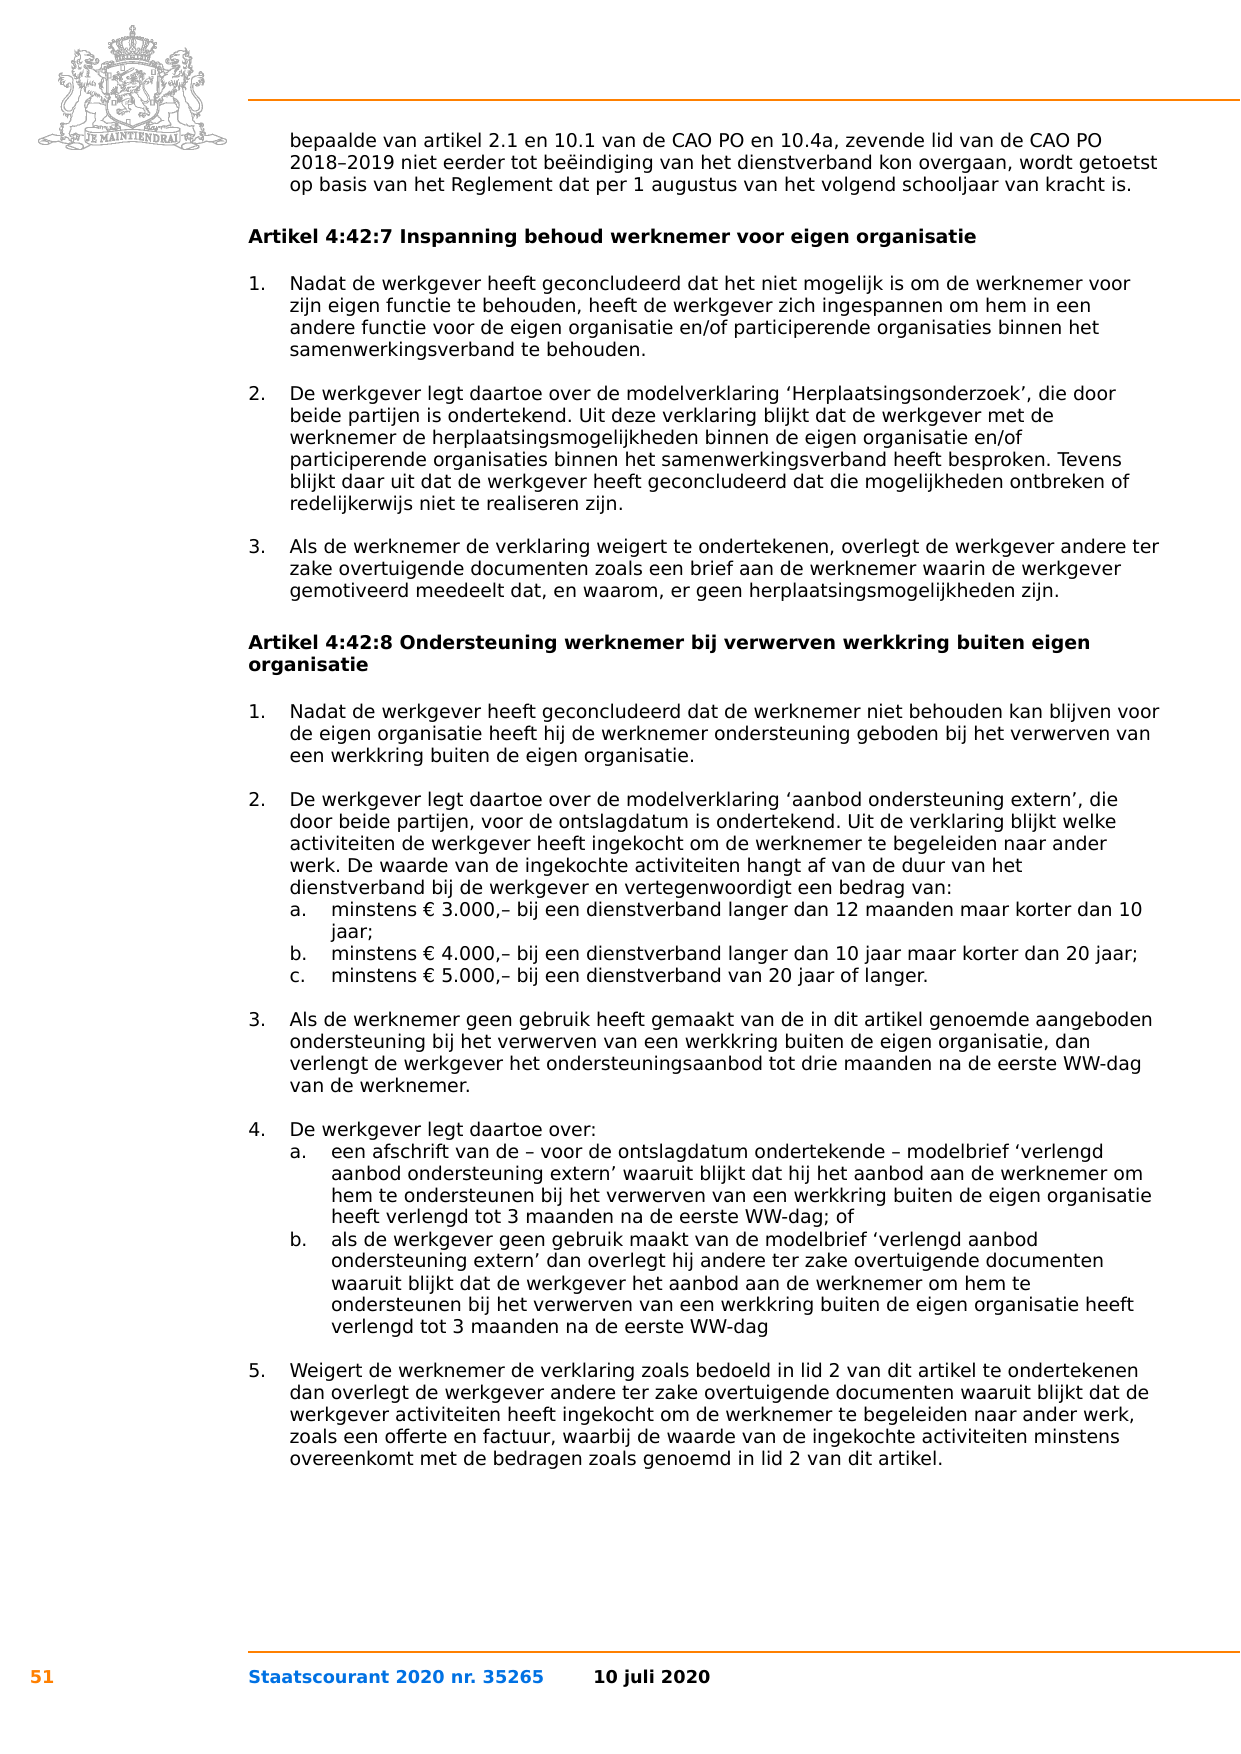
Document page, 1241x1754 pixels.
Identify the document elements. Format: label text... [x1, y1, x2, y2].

text bepaalde van artikel 2.1 en 10.1 van de CAO PO en 10.4a, zevende lid van de CAO PO 2018–2019 niet eerder tot beëindiging van het dienstverband kon overgaan, wordt getoetst op basis van het Reglement dat per 1 augustus van het volgend schooljaar van kracht is. [248, 130, 1163, 196]
subtitle Artikel 4:42:7 Inspanning behoud werknemer voor eigen organisatie [248, 226, 1163, 248]
text 4. De werkgever legt daartoe over: [248, 1118, 1163, 1141]
text 3. Als de werknemer de verklaring weigert te ondertekenen, overlegt de werkgever andere ter zake overtuigende documenten zoals een brief aan de werknemer waarin de werkgever gemotiveerd meedeelt dat, en waarom, er geen herplaatsingsmogelijkheden zijn. [248, 536, 1163, 602]
subtitle Artikel 4:42:8 Ondersteuning werknemer bij verwerven werkkring buiten eigen organisatie [248, 632, 1163, 676]
text b. als de werkgever geen gebruik maakt van de modelbrief ‘verlengd aanbod ondersteuning extern’ dan overlegt hij andere ter zake overtuigende documenten waaruit blijkt dat de werkgever het aanbod aan de werknemer om hem te ondersteunen bij het verwerven van een werkkring buiten de eigen organisatie heeft verlengd tot 3 maanden na de eerste WW-dag [289, 1228, 1163, 1338]
text 5. Weigert de werknemer de verklaring zoals bedoeld in lid 2 van dit artikel te ondertekenen dan overlegt de werkgever andere ter zake overtuigende documenten waaruit blijkt dat de werkgever activiteiten heeft ingekocht om de werknemer te begeleiden naar ander werk, zoals een offerte en factuur, waarbij de waarde van de ingekochte activiteiten minstens overeenkomt met de bedragen zoals genoemd in lid 2 van dit artikel. [248, 1360, 1163, 1470]
text a. minstens € 3.000,– bij een dienstverband langer dan 12 maanden maar korter dan 10 jaar; [289, 899, 1163, 943]
text 1. Nadat de werkgever heeft geconcludeerd dat de werknemer niet behouden kan blijven voor de eigen organisatie heeft hij de werknemer ondersteuning geboden bij het verwerven van een werkkring buiten de eigen organisatie. [248, 701, 1163, 767]
text 2. De werkgever legt daartoe over de modelverklaring ‘Herplaatsingsonderzoek’, die door beide partijen is ondertekend. Uit deze verklaring blijkt dat de werkgever met de werknemer de herplaatsingsmogelijkheden binnen de eigen organisatie en/of participerende organisaties binnen het samenwerkingsverband heeft besproken. Tevens blijkt daar uit dat de werkgever heeft geconcludeerd dat die mogelijkheden ontbreken of redelijkerwijs niet te realiseren zijn. [248, 383, 1163, 514]
text c. minstens € 5.000,– bij een dienstverband van 20 jaar of langer. [289, 965, 1163, 987]
text 3. Als de werknemer geen gebruik heeft gemaakt van de in dit artikel genoemde aangeboden ondersteuning bij het verwerven van een werkkring buiten de eigen organisatie, dan verlengt de werkgever het ondersteuningsaanbod tot drie maanden na de eerste WW-dag van de werknemer. [248, 1009, 1163, 1097]
text 1. Nadat de werkgever heeft geconcludeerd dat het niet mogelijk is om de werknemer voor zijn eigen functie te behouden, heeft de werkgever zich ingespannen om hem in een andere functie voor de eigen organisatie en/of participerende organisaties binnen het samenwerkingsverband te behouden. [248, 273, 1163, 361]
text 2. De werkgever legt daartoe over de modelverklaring ‘aanbod ondersteuning extern’, die door beide partijen, voor de ontslagdatum is ondertekend. Uit de verklaring blijkt welke activiteiten de werkgever heeft ingekocht om de werknemer te begeleiden naar ander werk. De waarde van de ingekochte activiteiten hangt af van de duur van het dienstverband bij de werkgever en vertegenwoordigt een bedrag van: [248, 789, 1163, 899]
picture [38, 25, 227, 150]
text a. een afschrift van de – voor de ontslagdatum ondertekende – modelbrief ‘verlengd aanbod ondersteuning extern’ waaruit blijkt dat hij het aanbod aan de werknemer om hem te ondersteunen bij het verwerven van een werkkring buiten de eigen organisatie heeft verlengd tot 3 maanden na de eerste WW-dag; of [289, 1141, 1163, 1228]
text b. minstens € 4.000,– bij een dienstverband langer dan 10 jaar maar korter dan 20 jaar; [289, 943, 1163, 965]
